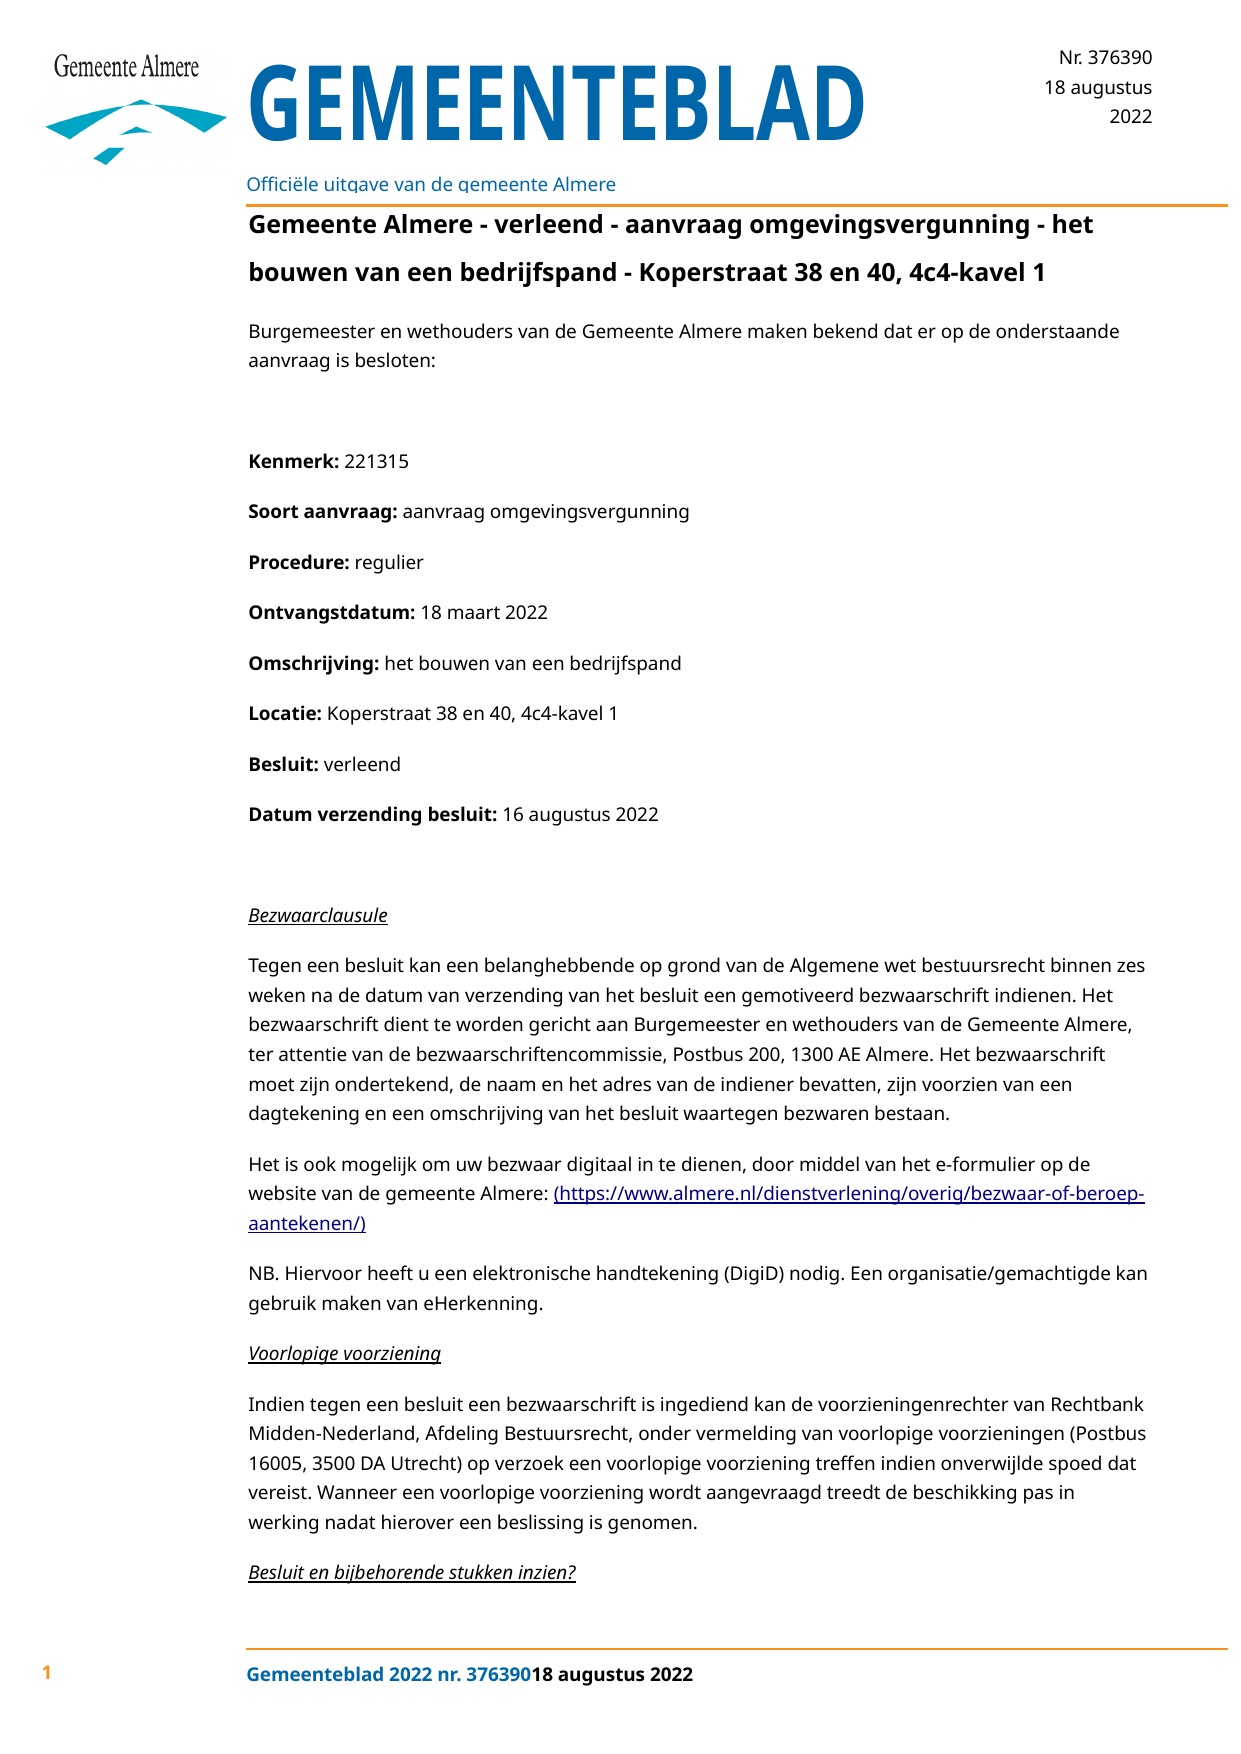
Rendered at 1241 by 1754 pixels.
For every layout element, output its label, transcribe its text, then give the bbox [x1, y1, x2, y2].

text Datum verzending besluit: 16 augustus 2022 [248, 801, 1152, 827]
text Omschrijving: het bouwen van een bedrijfspand [248, 650, 1152, 676]
text Procedure: regulier [248, 549, 1152, 575]
picture [41, 47, 231, 172]
text Het is ook mogelijk om uw bezwaar digitaal in te dienen, door middel van het e-formulier op de website van de gemeente Almere: (https://www.almere.nl/dienstverlening/overig/bezwaar-of-beroep-aantekenen/) [248, 1151, 1152, 1236]
text Gemeente Almere - verleend - aanvraag omgevingsvergunning - het bouwen van een bedrijfspand - Koperstraat 38 en 40, 4c4-kavel 1 [248, 207, 1152, 288]
text Locatie: Koperstraat 38 en 40, 4c4-kavel 1 [248, 700, 1152, 726]
text Besluit: verleend [248, 751, 1152, 777]
text Besluit en bijbehorende stukken inzien? [248, 1559, 1152, 1585]
text Voorlopige voorziening [248, 1340, 1152, 1366]
text Soort aanvraag: aanvraag omgevingsvergunning [248, 499, 1152, 524]
text Tegen een besluit kan een belanghebbende op grond van de Algemene wet bestuursrecht binnen zes weken na de datum van verzending van het besluit een gemotiveerd bezwaarschrift indienen. Het bezwaarschrift dient te worden gericht aan Burgemeester en wethouders van de Gemeente Almere, ter attentie van de bezwaarschriftencommissie, Postbus 200, 1300 AE Almere. Het bezwaarschrift moet zijn ondertekend, de naam en het adres van de indiener bevatten, zijn voorzien van een dagtekening en een omschrijving van het besluit waartegen bezwaren bestaan. [248, 952, 1152, 1126]
text Bezwaarclausule [248, 902, 1152, 928]
text Indien tegen een besluit een bezwaarschrift is ingediend kan de voorzieningenrechter van Rechtbank Midden-Nederland, Afdeling Bestuursrecht, onder vermelding van voorlopige voorzieningen (Postbus 16005, 3500 DA Utrecht) op verzoek een voorlopige voorziening treffen indien onverwijlde spoed dat vereist. Wanneer een voorlopige voorziening wordt aangevraagd treedt de beschikking pas in werking nadat hierover een beslissing is genomen. [248, 1391, 1152, 1535]
text Ontvangstdatum: 18 maart 2022 [248, 599, 1152, 625]
text Burgemeester en wethouders van de Gemeente Almere maken bekend dat er op de onderstaande aanvraag is besloten: [248, 318, 1152, 373]
text Kenmerk: 221315 [248, 448, 1152, 474]
text NB. Hiervoor heeft u een elektronische handtekening (DigiD) nodig. Een organisatie/gemachtigde kan gebruik maken van eHerkenning. [248, 1260, 1152, 1316]
